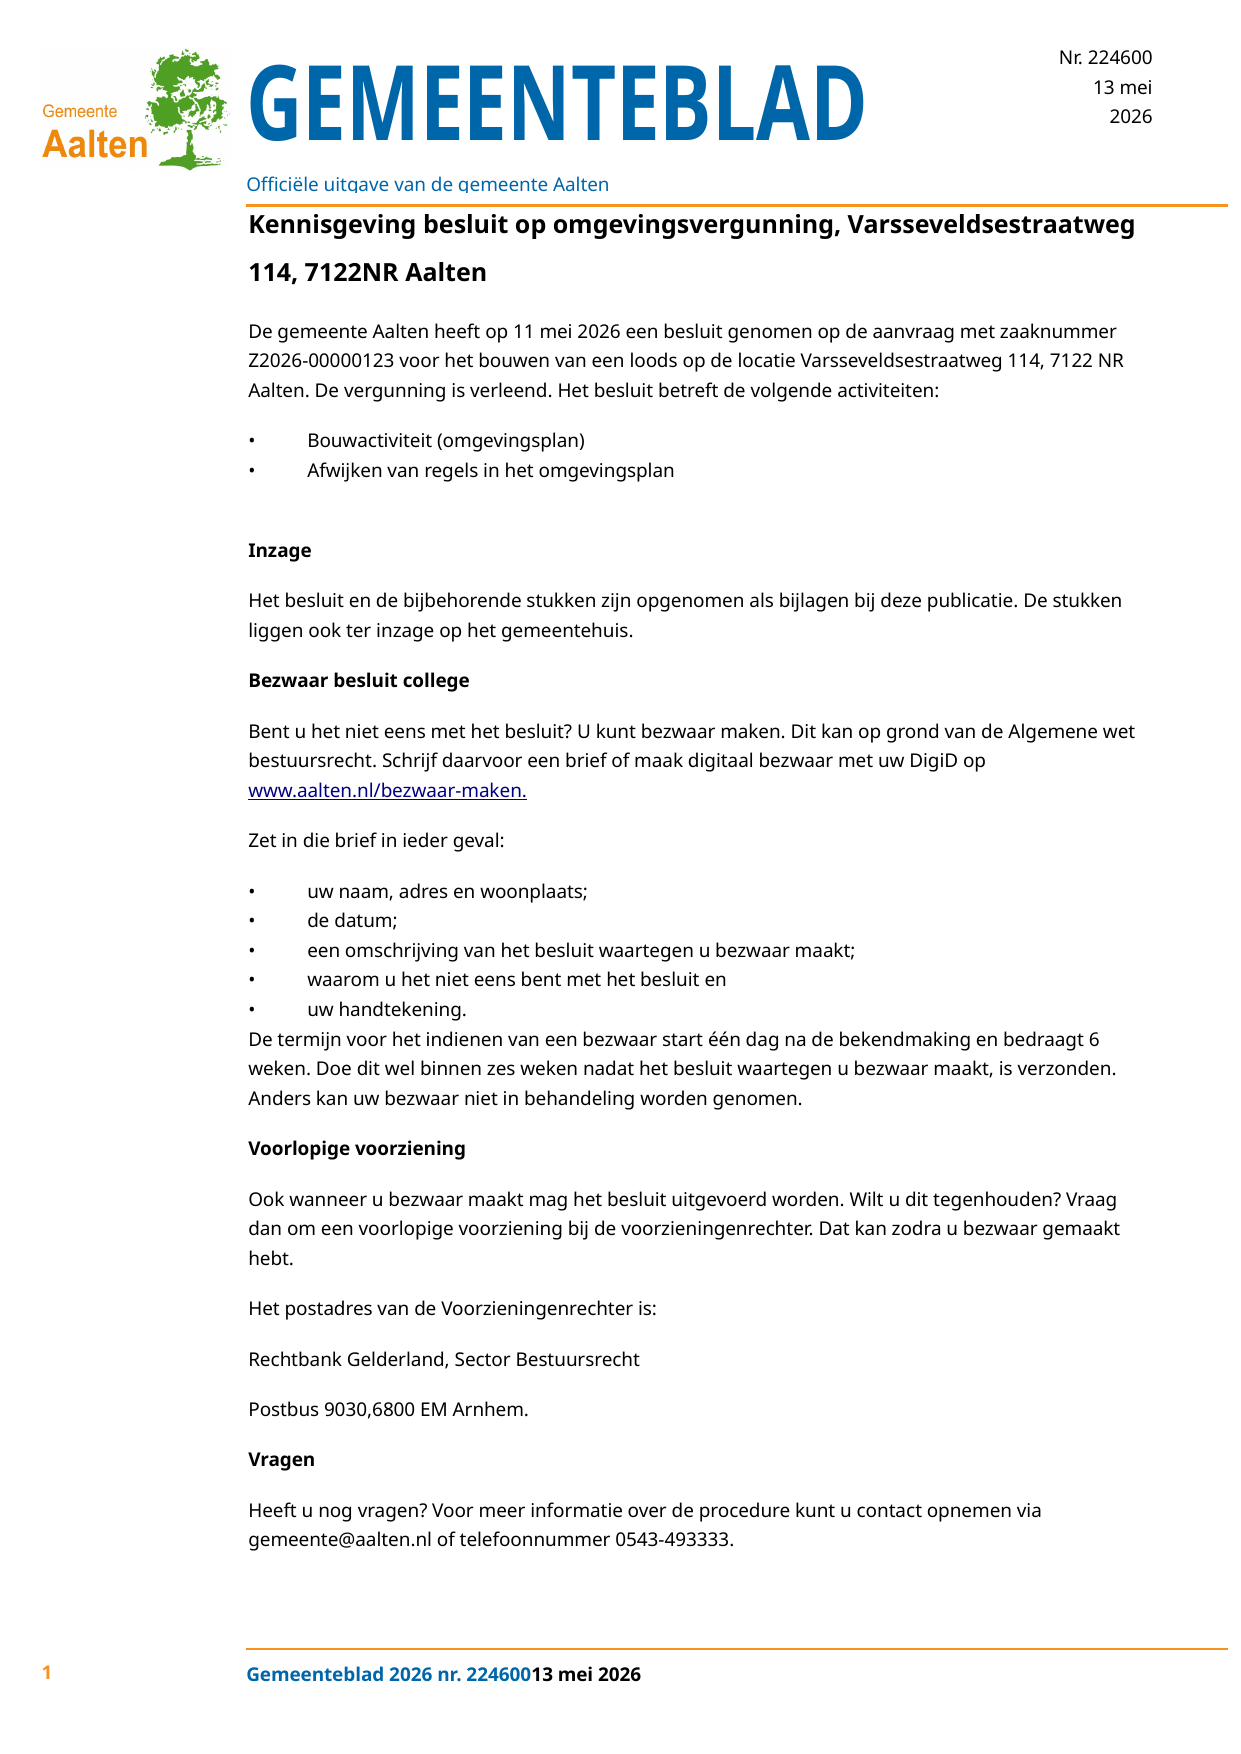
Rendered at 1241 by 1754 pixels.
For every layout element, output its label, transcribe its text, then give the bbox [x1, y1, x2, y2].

text Zet in die brief in ieder geval: [248, 827, 1152, 853]
list de datum; [248, 907, 1152, 933]
list uw handtekening. [248, 996, 1152, 1022]
text Inzage [248, 537, 1152, 563]
list Afwijken van regels in het omgevingsplan [248, 457, 1152, 483]
list een omschrijving van het besluit waartegen u bezwaar maakt; [248, 937, 1152, 963]
list uw naam, adres en woonplaats; [248, 878, 1152, 904]
text Vragen [248, 1447, 1152, 1472]
text Het postadres van de Voorzieningenrechter is: [248, 1295, 1152, 1321]
text Bezwaar besluit college [248, 667, 1152, 693]
text Kennisgeving besluit op omgevingsvergunning, Varsseveldsestraatweg 114, 7122NR Aalten [248, 207, 1152, 288]
list waarom u het niet eens bent met het besluit en [248, 967, 1152, 992]
picture [41, 47, 231, 172]
text Heeft u nog vragen? Voor meer informatie over de procedure kunt u contact opnemen via gemeente@aalten.nl of telefoonnummer 0543-493333. [248, 1497, 1152, 1552]
text Rechtbank Gelderland, Sector Bestuursrecht [248, 1346, 1152, 1372]
text Het besluit en de bijbehorende stukken zijn opgenomen als bijlagen bij deze publicatie. De stukken liggen ook ter inzage op het gemeentehuis. [248, 587, 1152, 643]
text De gemeente Aalten heeft op 11 mei 2026 een besluit genomen op de aanvraag met zaaknummer Z2026-00000123 voor het bouwen van een loods op de locatie Varsseveldsestraatweg 114, 7122 NR Aalten. De vergunning is verleend. Het besluit betreft de volgende activiteiten: [248, 318, 1152, 403]
text Postbus 9030,6800 EM Arnhem. [248, 1396, 1152, 1422]
text Voorlopige voorziening [248, 1135, 1152, 1161]
text Bent u het niet eens met het besluit? U kunt bezwaar maken. Dit kan op grond van de Algemene wet bestuursrecht. Schrijf daarvoor een brief of maak digitaal bezwaar met uw DigiD op www.aalten.nl/bezwaar-maken. [248, 718, 1152, 803]
text Ook wanneer u bezwaar maakt mag het besluit uitgevoerd worden. Wilt u dit tegenhouden? Vraag dan om een voorlopige voorziening bij de voorzieningenrechter. Dat kan zodra u bezwaar gemaakt hebt. [248, 1186, 1152, 1271]
text De termijn voor het indienen van een bezwaar start één dag na de bekendmaking en bedraagt 6 weken. Doe dit wel binnen zes weken nadat het besluit waartegen u bezwaar maakt, is verzonden. Anders kan uw bezwaar niet in behandeling worden genomen. [248, 1026, 1152, 1111]
list Bouwactiviteit (omgevingsplan) [248, 427, 1152, 453]
